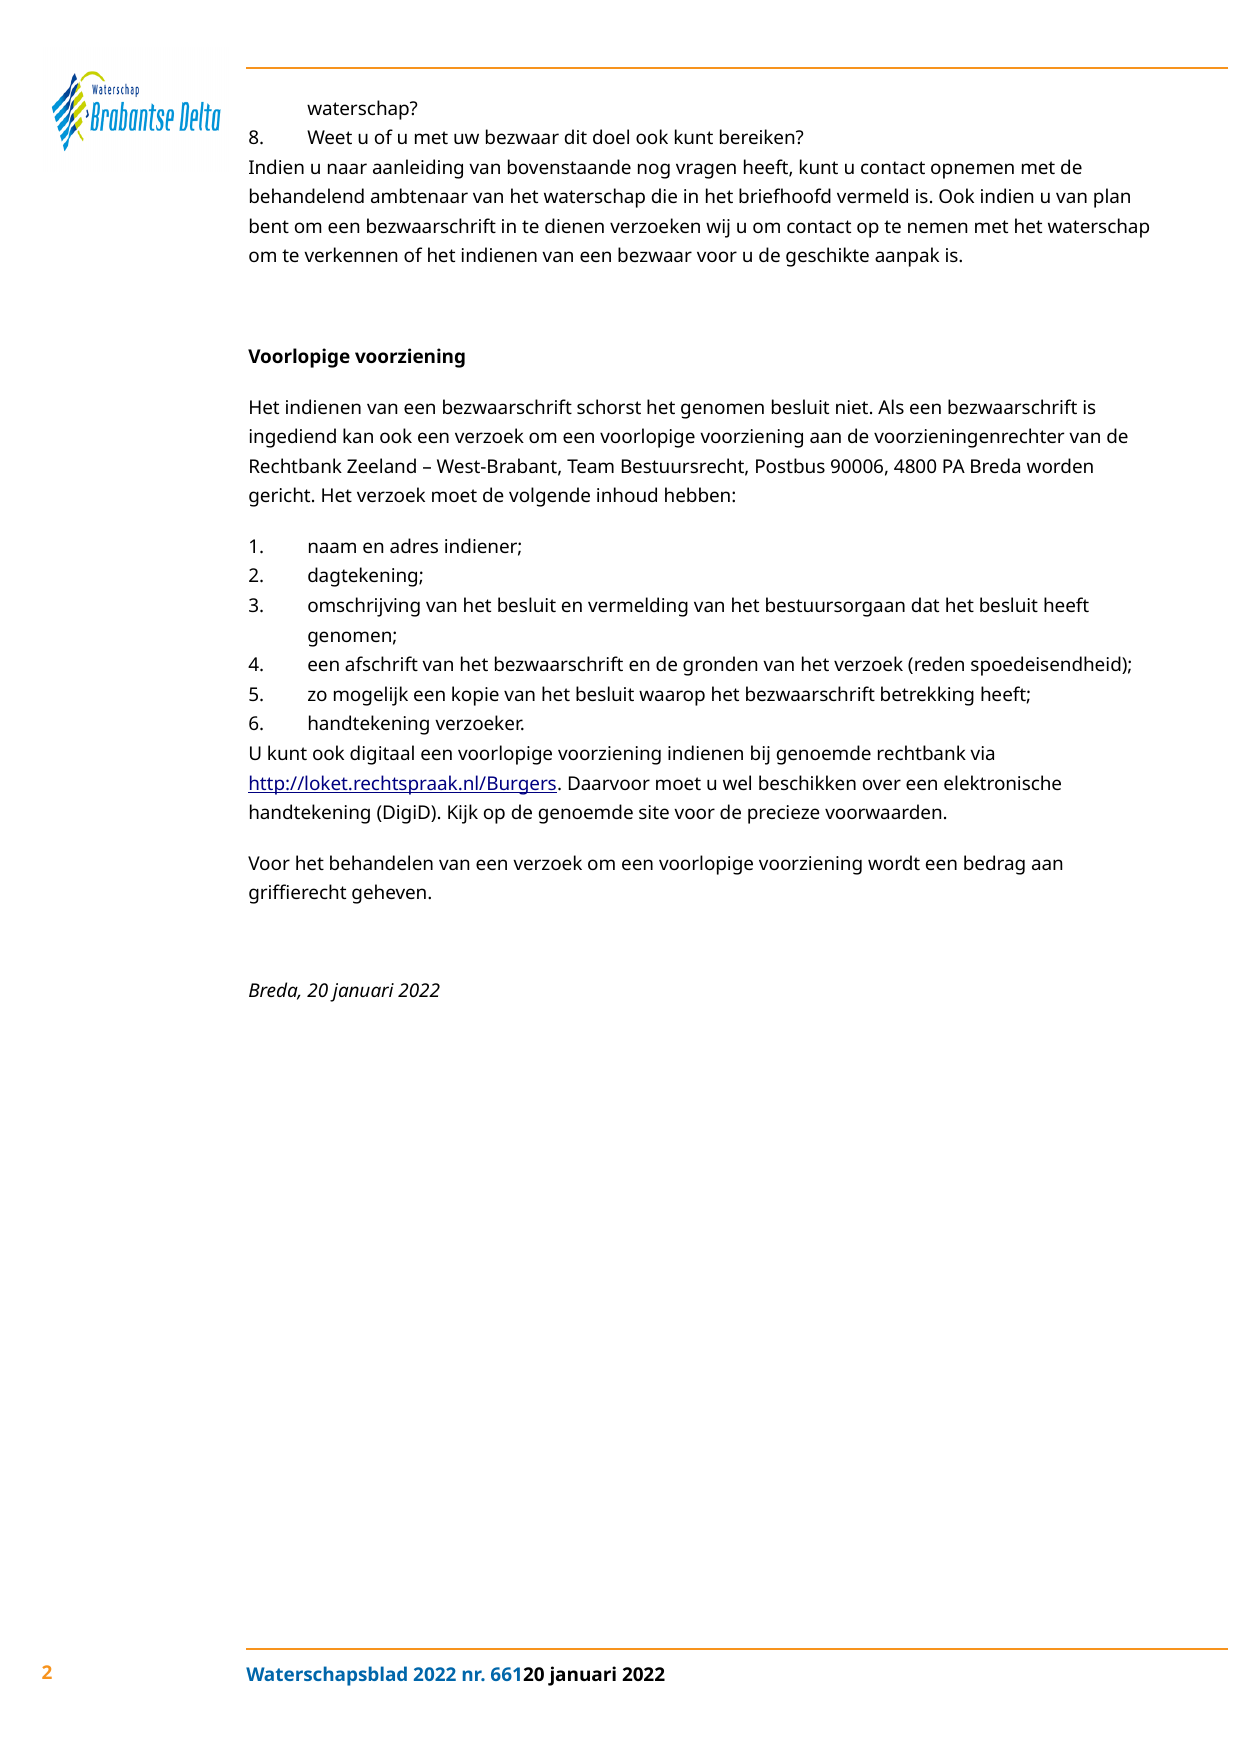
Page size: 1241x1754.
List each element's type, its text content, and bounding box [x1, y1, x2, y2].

list omschrijving van het besluit en vermelding van het bestuursorgaan dat het besluit heeft genomen; [248, 592, 1152, 648]
list waterschap? [248, 95, 1152, 121]
list een afschrift van het bezwaarschrift en de gronden van het verzoek (reden spoedeisendheid); [248, 651, 1152, 677]
text Breda, 20 januari 2022 [248, 978, 1152, 1003]
text Voorlopige voorziening [248, 343, 1152, 369]
list handtekening verzoeker. [248, 711, 1152, 736]
text Indien u naar aanleiding van bovenstaande nog vragen heeft, kunt u contact opnemen met de behandelend ambtenaar van het waterschap die in het briefhoofd vermeld is. Ook indien u van plan bent om een bezwaarschrift in te dienen verzoeken wij u om contact op te nemen met het waterschap om te verkennen of het indienen van een bezwaar voor u de geschikte aanpak is. [248, 154, 1152, 268]
list naam en adres indiener; [248, 533, 1152, 559]
list zo mogelijk een kopie van het besluit waarop het bezwaarschrift betrekking heeft; [248, 681, 1152, 707]
picture [41, 47, 231, 172]
text Voor het behandelen van een verzoek om een voorlopige voorziening wordt een bedrag aan griffierecht geheven. [248, 850, 1152, 905]
text U kunt ook digitaal een voorlopige voorziening indienen bij genoemde rechtbank via http://loket.rechtspraak.nl/Burgers. Daarvoor moet u wel beschikken over een elektronische handtekening (DigiD). Kijk op de genoemde site voor de precieze voorwaarden. [248, 740, 1152, 825]
text Het indienen van een bezwaarschrift schorst het genomen besluit niet. Als een bezwaarschrift is ingediend kan ook een verzoek om een voorlopige voorziening aan de voorzieningenrechter van de Rechtbank Zeeland – West-Brabant, Team Bestuursrecht, Postbus 90006, 4800 PA Breda worden gericht. Het verzoek moet de volgende inhoud hebben: [248, 394, 1152, 508]
list dagtekening; [248, 563, 1152, 588]
list Weet u of u met uw bezwaar dit doel ook kunt bereiken? [248, 124, 1152, 150]
